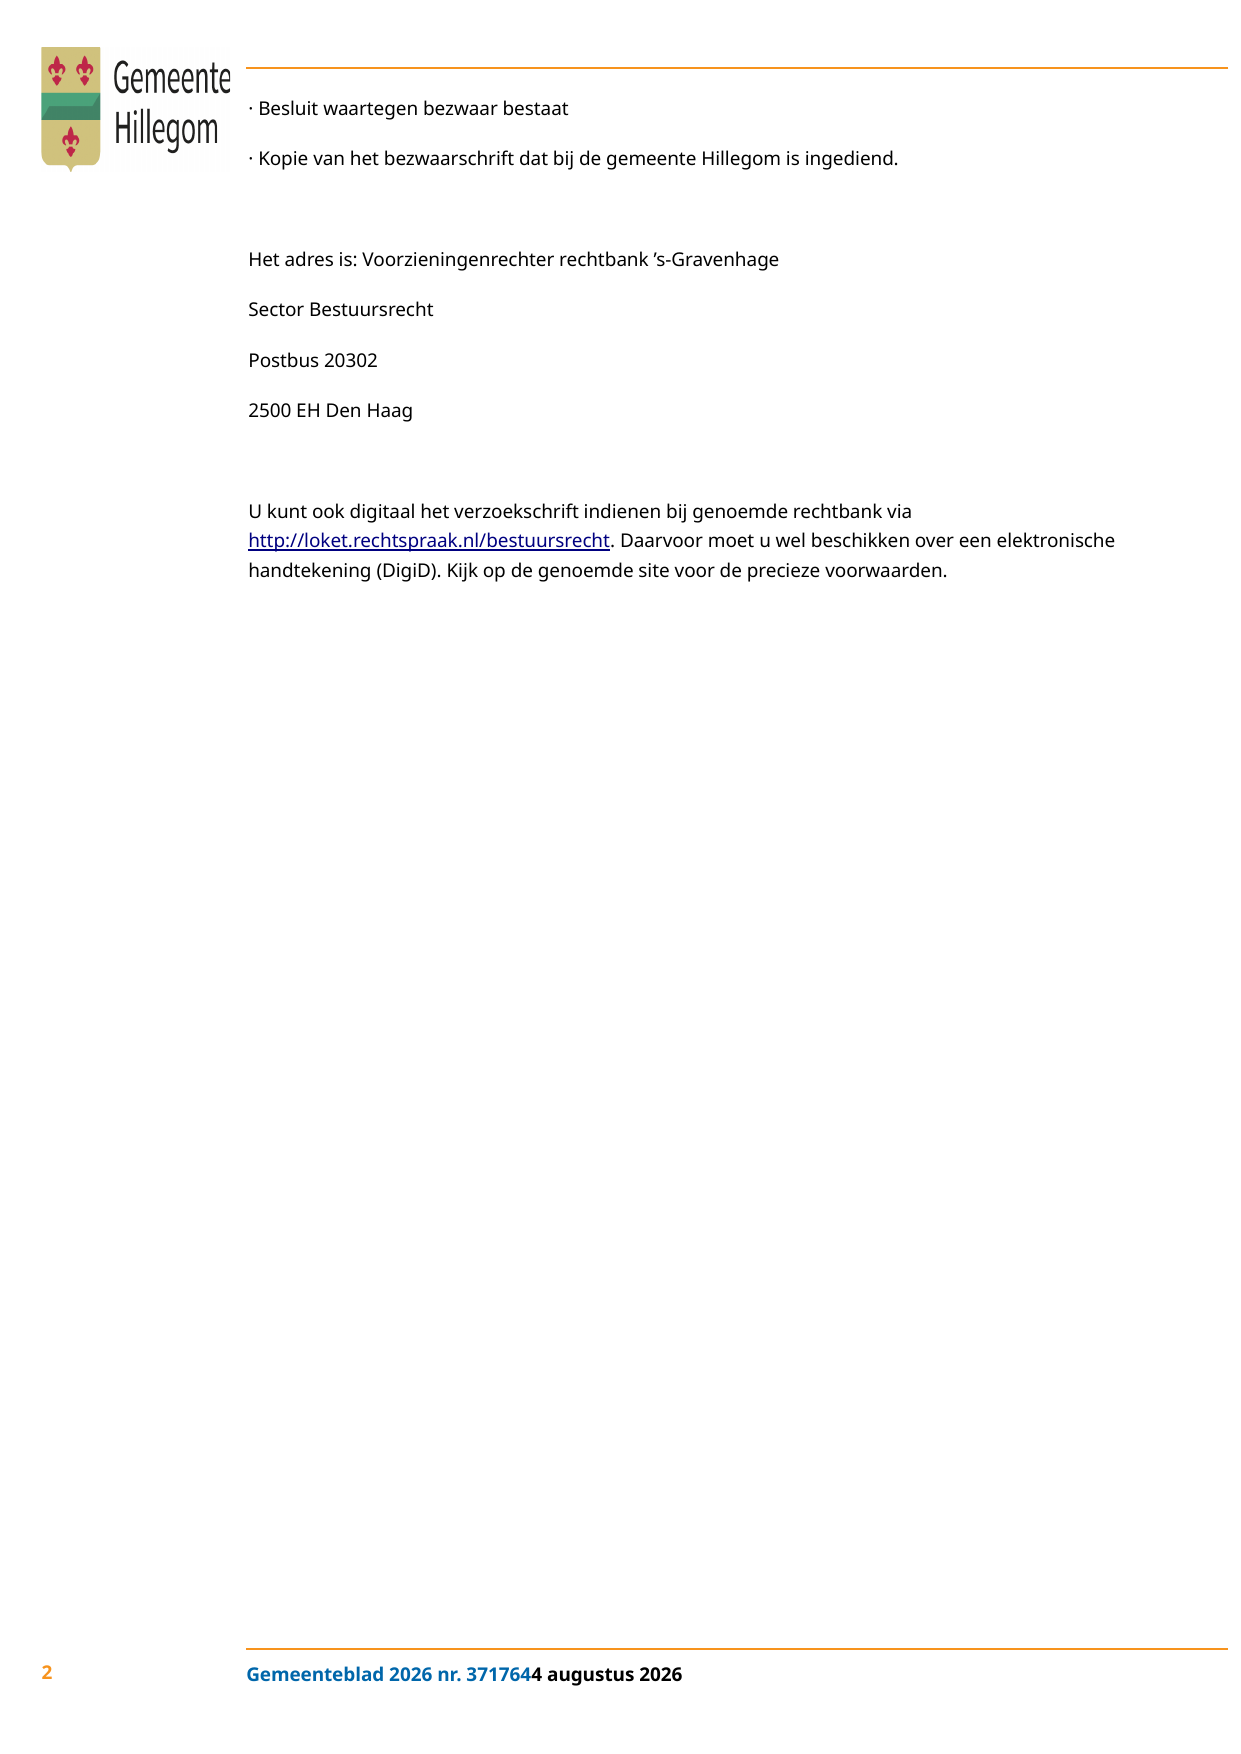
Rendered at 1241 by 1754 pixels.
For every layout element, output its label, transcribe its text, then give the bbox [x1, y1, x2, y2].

text Het adres is: Voorzieningenrechter rechtbank ’s-Gravenhage [248, 246, 1152, 272]
picture [41, 47, 231, 172]
text · Kopie van het bezwaarschrift dat bij de gemeente Hillegom is ingediend. [248, 145, 1152, 171]
text 2500 EH Den Haag [248, 397, 1152, 423]
text Sector Bestuursrecht [248, 296, 1152, 322]
text Postbus 20302 [248, 347, 1152, 373]
text U kunt ook digitaal het verzoekschrift indienen bij genoemde rechtbank via http://loket.rechtspraak.nl/bestuursrecht. Daarvoor moet u wel beschikken over een elektronische handtekening (DigiD). Kijk op de genoemde site voor de precieze voorwaarden. [248, 498, 1152, 583]
text · Besluit waartegen bezwaar bestaat [248, 95, 1152, 121]
